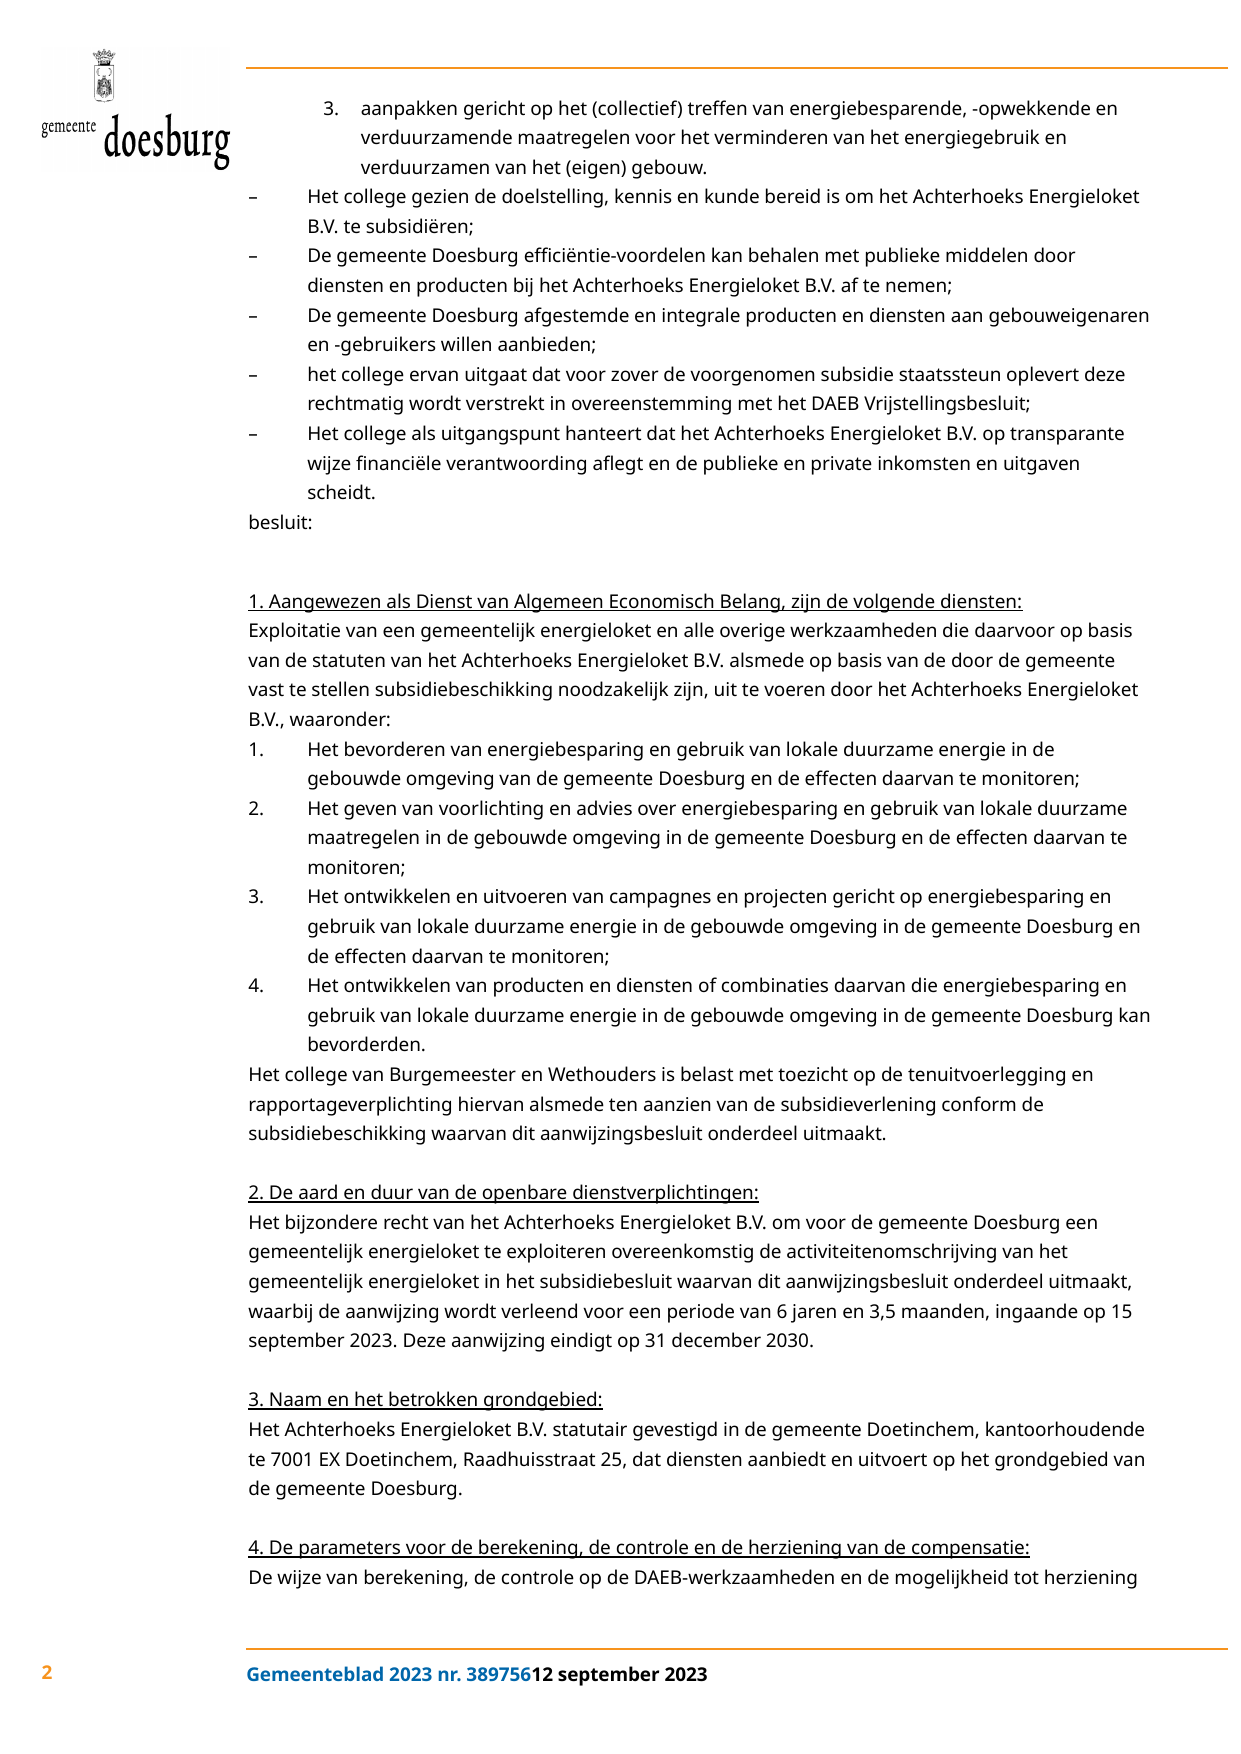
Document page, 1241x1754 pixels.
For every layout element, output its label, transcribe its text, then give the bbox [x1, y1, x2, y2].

list Het college gezien de doelstelling, kennis en kunde bereid is om het Achterhoeks Energieloket B.V. te subsidiëren; [248, 183, 1152, 239]
text Exploitatie van een gemeentelijk energieloket en alle overige werkzaamheden die daarvoor op basis van de statuten van het Achterhoeks Energieloket B.V. alsmede op basis van de door de gemeente vast te stellen subsidiebeschikking noodzakelijk zijn, uit te voeren door het Achterhoeks Energieloket B.V., waaronder: [248, 617, 1152, 732]
text 3. Naam en het betrokken grondgebied: [248, 1387, 1152, 1412]
list De gemeente Doesburg afgestemde en integrale producten en diensten aan gebouweigenaren en -gebruikers willen aanbieden; [248, 302, 1152, 357]
list het college ervan uitgaat dat voor zover de voorgenomen subsidie staatssteun oplevert deze rechtmatig wordt verstrekt in overeenstemming met het DAEB Vrijstellingsbesluit; [248, 361, 1152, 416]
text De wijze van berekening, de controle op de DAEB-werkzaamheden en de mogelijkheid tot herziening [248, 1564, 1152, 1590]
list Het ontwikkelen van producten en diensten of combinaties daarvan die energiebesparing en gebruik van lokale duurzame energie in de gebouwde omgeving in de gemeente Doesburg kan bevorderden. [248, 972, 1152, 1057]
list De gemeente Doesburg efficiëntie-voordelen kan behalen met publieke middelen door diensten en producten bij het Achterhoeks Energieloket B.V. af te nemen; [248, 243, 1152, 298]
list Het geven van voorlichting en advies over energiebesparing en gebruik van lokale duurzame maatregelen in de gebouwde omgeving in de gemeente Doesburg en de effecten daarvan te monitoren; [248, 795, 1152, 880]
text 2. De aard en duur van de openbare dienstverplichtingen: [248, 1179, 1152, 1205]
text 4. De parameters voor de berekening, de controle en de herziening van de compensatie: [248, 1534, 1152, 1560]
text Het Achterhoeks Energieloket B.V. statutair gevestigd in de gemeente Doetinchem, kantoorhoudende te 7001 EX Doetinchem, Raadhuisstraat 25, dat diensten aanbiedt en uitvoert op het grondgebied van de gemeente Doesburg. [248, 1416, 1152, 1501]
list aanpakken gericht op het (collectief) treffen van energiebesparende, -opwekkende en verduurzamende maatregelen voor het verminderen van het energiegebruik en verduurzamen van het (eigen) gebouw. [323, 95, 1152, 180]
text 1. Aangewezen als Dienst van Algemeen Economisch Belang, zijn de volgende diensten: [248, 588, 1152, 613]
list Het bevorderen van energiebesparing en gebruik van lokale duurzame energie in de gebouwde omgeving van de gemeente Doesburg en de effecten daarvan te monitoren; [248, 736, 1152, 791]
list Het college als uitgangspunt hanteert dat het Achterhoeks Energieloket B.V. op transparante wijze financiële verantwoording aflegt en de publieke en private inkomsten en uitgaven scheidt. [248, 420, 1152, 505]
picture [41, 47, 231, 172]
text Het bijzondere recht van het Achterhoeks Energieloket B.V. om voor de gemeente Doesburg een gemeentelijk energieloket te exploiteren overeenkomstig de activiteitenomschrijving van het gemeentelijk energieloket in het subsidiebesluit waarvan dit aanwijzingsbesluit onderdeel uitmaakt, waarbij de aanwijzing wordt verleend voor een periode van 6 jaren en 3,5 maanden, ingaande op 15 september 2023. Deze aanwijzing eindigt op 31 december 2030. [248, 1209, 1152, 1353]
list Het ontwikkelen en uitvoeren van campagnes en projecten gericht op energiebesparing en gebruik van lokale duurzame energie in de gebouwde omgeving in de gemeente Doesburg en de effecten daarvan te monitoren; [248, 884, 1152, 968]
text besluit: [248, 509, 1152, 535]
text Het college van Burgemeester en Wethouders is belast met toezicht op de tenuitvoerlegging en rapportageverplichting hiervan alsmede ten aanzien van de subsidieverlening conform de subsidiebeschikking waarvan dit aanwijzingsbesluit onderdeel uitmaakt. [248, 1061, 1152, 1146]
